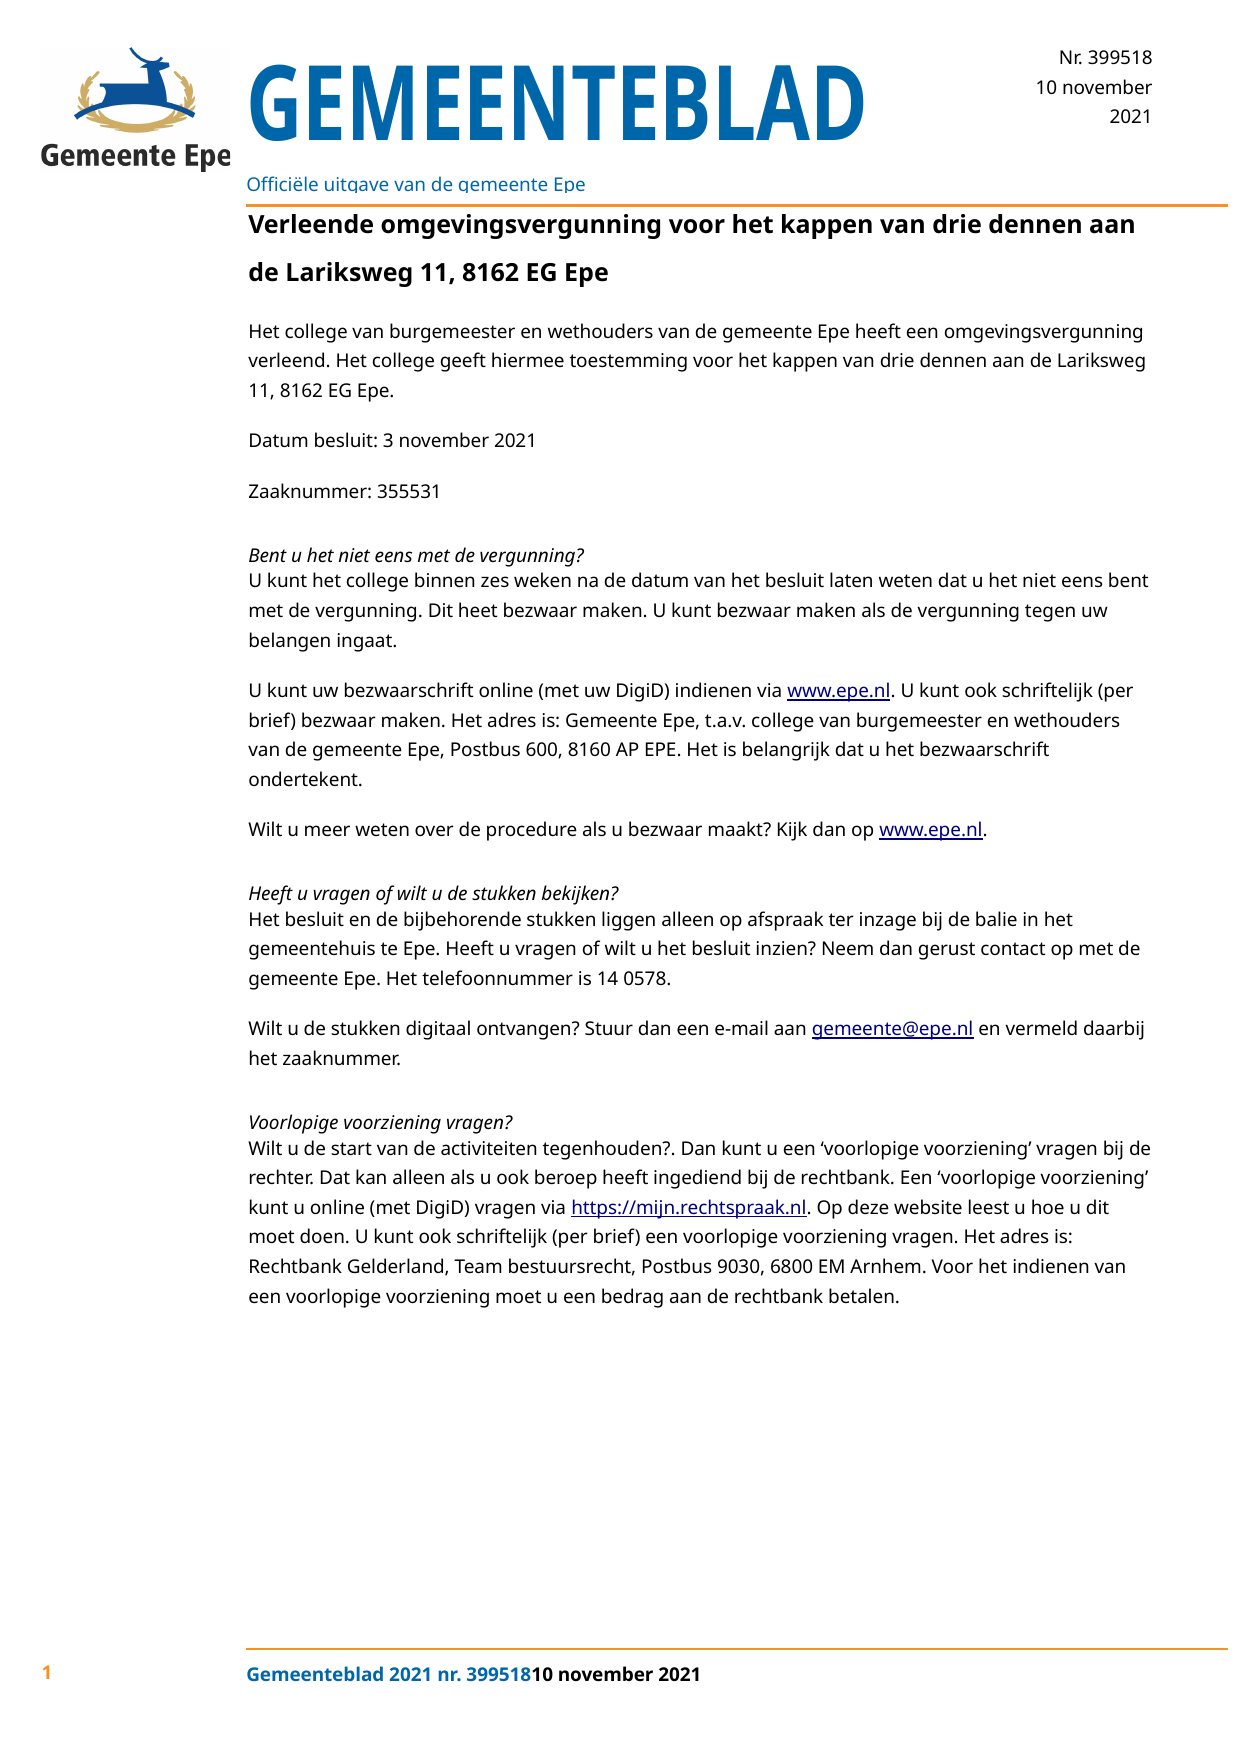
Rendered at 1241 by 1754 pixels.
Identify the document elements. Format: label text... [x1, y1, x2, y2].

text Voorlopige voorziening vragen? [248, 1109, 1152, 1135]
text Verleende omgevingsvergunning voor het kappen van drie dennen aan de Lariksweg 11, 8162 EG Epe [248, 207, 1152, 288]
text Wilt u meer weten over de procedure als u bezwaar maakt? Kijk dan op www.epe.nl. [248, 816, 1152, 842]
text Zaaknummer: 355531 [248, 478, 1152, 504]
text Het besluit en de bijbehorende stukken liggen alleen op afspraak ter inzage bij de balie in het gemeentehuis te Epe. Heeft u vragen of wilt u het besluit inzien? Neem dan gerust contact op met de gemeente Epe. Het telefoonnummer is 14 0578. [248, 906, 1152, 991]
text Wilt u de start van de activiteiten tegenhouden?. Dan kunt u een ‘voorlopige voorziening’ vragen bij de rechter. Dat kan alleen als u ook beroep heeft ingediend bij de rechtbank. Een ‘voorlopige voorziening’ kunt u online (met DigiD) vragen via https://mijn.rechtspraak.nl. Op deze website leest u hoe u dit moet doen. U kunt ook schriftelijk (per brief) een voorlopige voorziening vragen. Het adres is: Rechtbank Gelderland, Team bestuursrecht, Postbus 9030, 6800 EM Arnhem. Voor het indienen van een voorlopige voorziening moet u een bedrag aan de rechtbank betalen. [248, 1135, 1152, 1308]
text U kunt uw bezwaarschrift online (met uw DigiD) indienen via www.epe.nl. U kunt ook schriftelijk (per brief) bezwaar maken. Het adres is: Gemeente Epe, t.a.v. college van burgemeester en wethouders van de gemeente Epe, Postbus 600, 8160 AP EPE. Het is belangrijk dat u het bezwaarschrift ondertekent. [248, 677, 1152, 792]
text Datum besluit: 3 november 2021 [248, 427, 1152, 453]
text Het college van burgemeester en wethouders van de gemeente Epe heeft een omgevingsvergunning verleend. Het college geeft hiermee toestemming voor het kappen van drie dennen aan de Lariksweg 11, 8162 EG Epe. [248, 318, 1152, 403]
text U kunt het college binnen zes weken na de datum van het besluit laten weten dat u het niet eens bent met de vergunning. Dit heet bezwaar maken. U kunt bezwaar maken als de vergunning tegen uw belangen ingaat. [248, 568, 1152, 652]
text Wilt u de stukken digitaal ontvangen? Stuur dan een e-mail aan gemeente@epe.nl en vermeld daarbij het zaaknummer. [248, 1016, 1152, 1071]
text Heeft u vragen of wilt u de stukken bekijken? [248, 880, 1152, 906]
picture [41, 47, 231, 172]
text Bent u het niet eens met de vergunning? [248, 542, 1152, 568]
